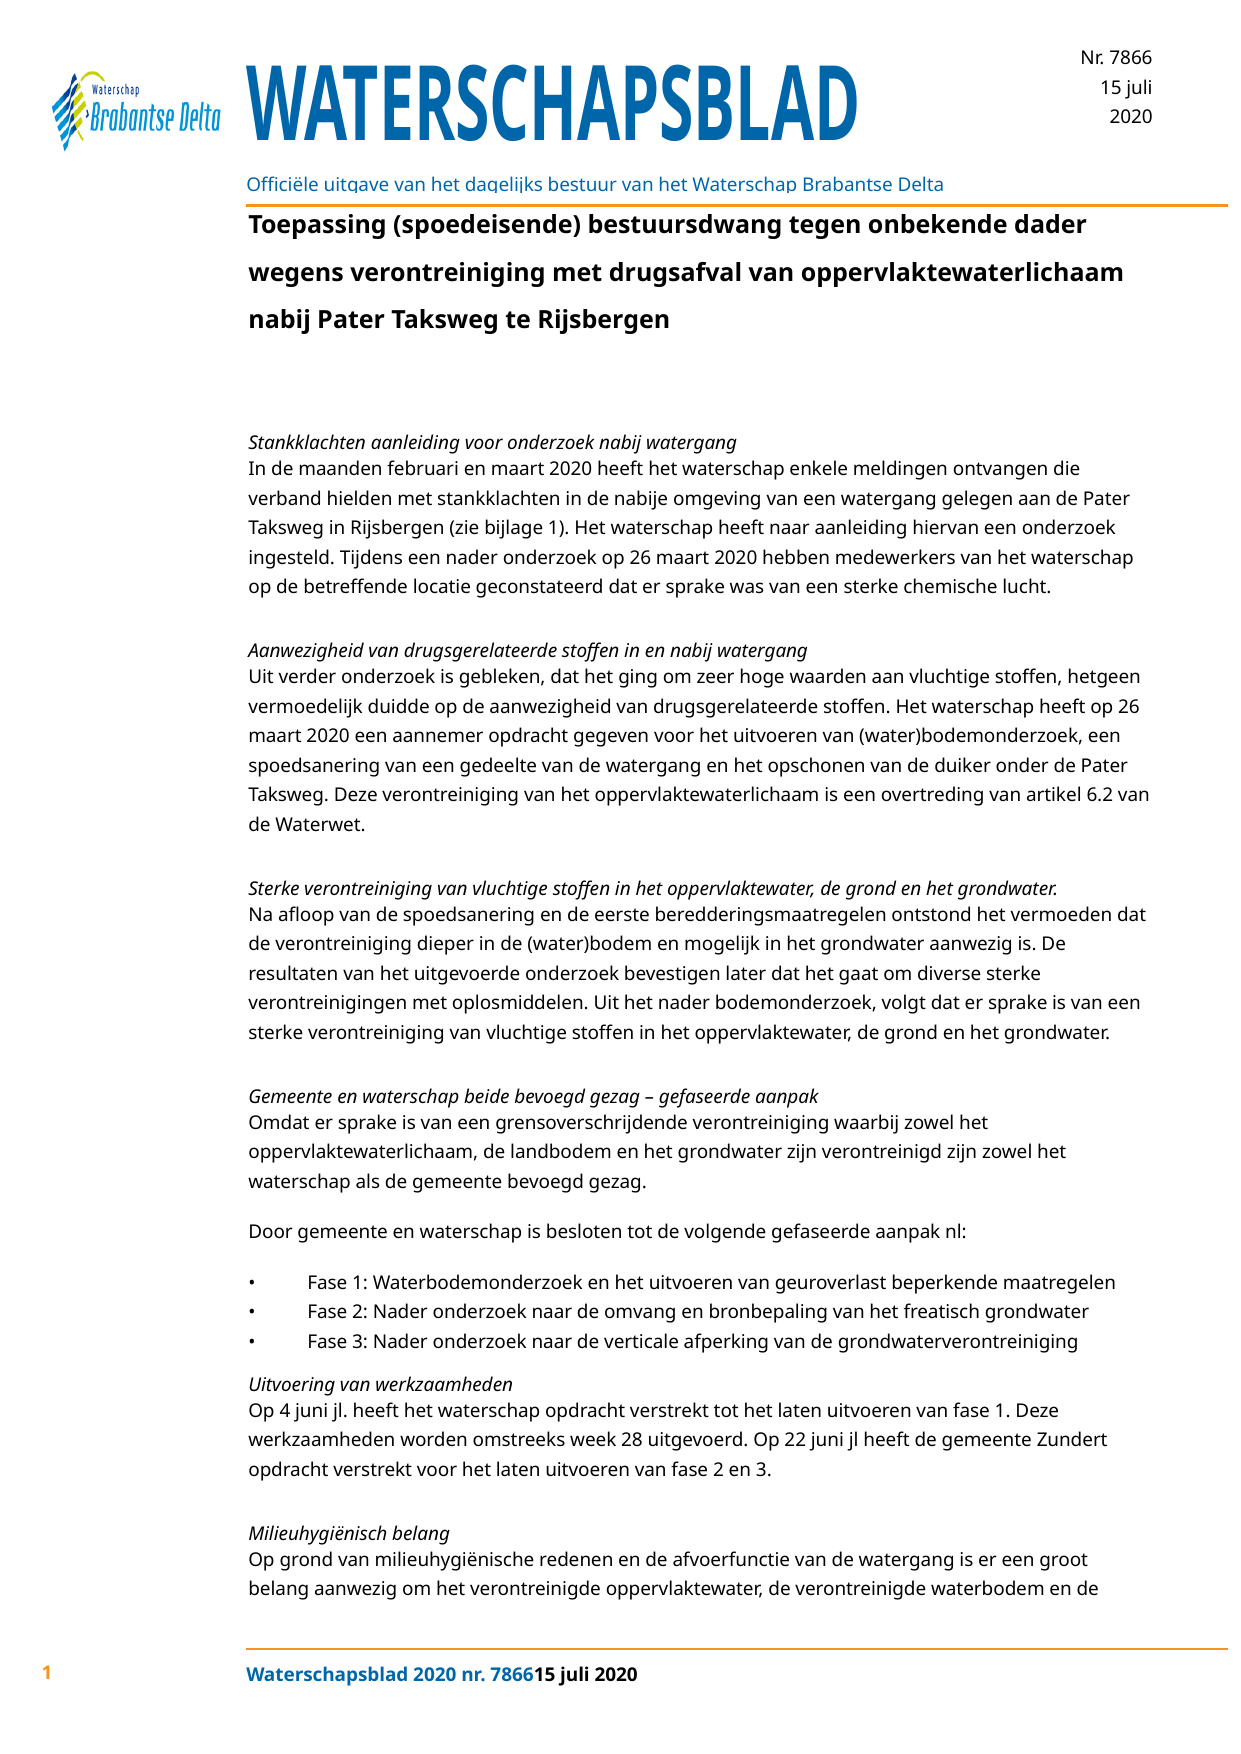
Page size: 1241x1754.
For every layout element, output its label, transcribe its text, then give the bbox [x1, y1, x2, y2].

list Fase 3: Nader onderzoek naar de verticale afperking van de grondwaterverontreiniging [248, 1328, 1152, 1354]
text Door gemeente en waterschap is besloten tot de volgende gefaseerde aanpak nl: [248, 1218, 1152, 1244]
text Na afloop van de spoedsanering en de eerste beredderingsmaatregelen ontstond het vermoeden dat de verontreiniging dieper in de (water)bodem en mogelijk in het grondwater aanwezig is. De resultaten van het uitgevoerde onderzoek bevestigen later dat het gaat om diverse sterke verontreinigingen met oplosmiddelen. Uit het nader bodemonderzoek, volgt dat er sprake is van een sterke verontreiniging van vluchtige stoffen in het oppervlaktewater, de grond en het grondwater. [248, 901, 1152, 1045]
text Op 4 juni jl. heeft het waterschap opdracht verstrekt tot het laten uitvoeren van fase 1. Deze werkzaamheden worden omstreeks week 28 uitgevoerd. Op 22 juni jl heeft de gemeente Zundert opdracht verstrekt voor het laten uitvoeren van fase 2 en 3. [248, 1397, 1152, 1482]
picture [41, 47, 231, 172]
text Aanwezigheid van drugsgerelateerde stoffen in en nabij watergang [248, 637, 1152, 663]
text Uitvoering van werkzaamheden [248, 1371, 1152, 1397]
text Op grond van milieuhygiënische redenen en de afvoerfunctie van de watergang is er een groot belang aanwezig om het verontreinigde oppervlaktewater, de verontreinigde waterbodem en de [248, 1546, 1152, 1601]
text Sterke verontreiniging van vluchtige stoffen in het oppervlaktewater, de grond en het grondwater. [248, 875, 1152, 901]
text In de maanden februari en maart 2020 heeft het waterschap enkele meldingen ontvangen die verband hielden met stankklachten in de nabije omgeving van een watergang gelegen aan de Pater Taksweg in Rijsbergen (zie bijlage 1). Het waterschap heeft naar aanleiding hiervan een onderzoek ingesteld. Tijdens een nader onderzoek op 26 maart 2020 hebben medewerkers van het waterschap op de betreffende locatie geconstateerd dat er sprake was van een sterke chemische lucht. [248, 455, 1152, 599]
text Milieuhygiënisch belang [248, 1520, 1152, 1546]
text Stankklachten aanleiding voor onderzoek nabij watergang [248, 429, 1152, 455]
text Uit verder onderzoek is gebleken, dat het ging om zeer hoge waarden aan vluchtige stoffen, hetgeen vermoedelijk duidde op de aanwezigheid van drugsgerelateerde stoffen. Het waterschap heeft op 26 maart 2020 een aannemer opdracht gegeven voor het uitvoeren van (water)bodemonderzoek, een spoedsanering van een gedeelte van de watergang en het opschonen van de duiker onder de Pater Taksweg. Deze verontreiniging van het oppervlaktewaterlichaam is een overtreding van artikel 6.2 van de Waterwet. [248, 663, 1152, 837]
list Fase 2: Nader onderzoek naar de omvang en bronbepaling van het freatisch grondwater [248, 1298, 1152, 1324]
list Fase 1: Waterbodemonderzoek en het uitvoeren van geuroverlast beperkende maatregelen [248, 1269, 1152, 1294]
text Omdat er sprake is van een grensoverschrijdende verontreiniging waarbij zowel het oppervlaktewaterlichaam, de landbodem en het grondwater zijn verontreinigd zijn zowel het waterschap als de gemeente bevoegd gezag. [248, 1109, 1152, 1194]
text Gemeente en waterschap beide bevoegd gezag – gefaseerde aanpak [248, 1083, 1152, 1109]
text Toepassing (spoedeisende) bestuursdwang tegen onbekende dader wegens verontreiniging met drugsafval van oppervlaktewaterlichaam nabij Pater Taksweg te Rijsbergen [248, 207, 1152, 336]
